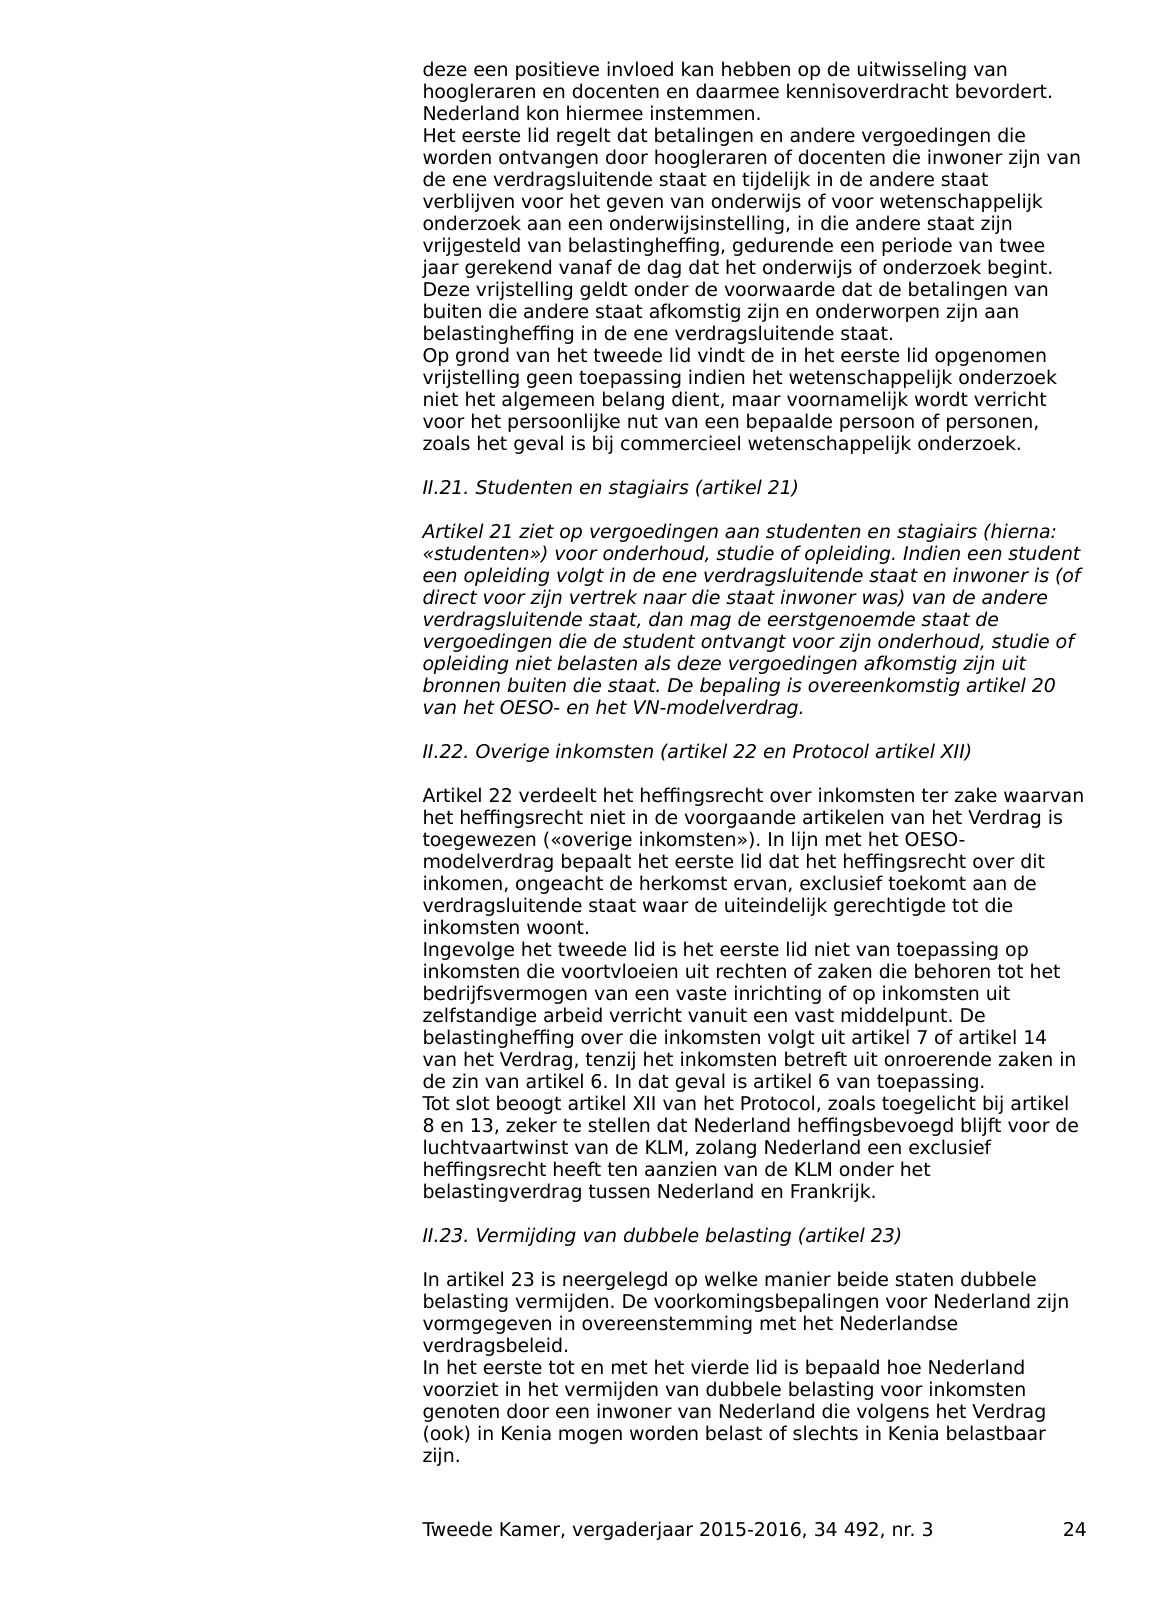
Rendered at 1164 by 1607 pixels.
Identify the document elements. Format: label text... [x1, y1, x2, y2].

text Het eerste lid regelt dat betalingen en andere vergoedingen die worden ontvangen door hoogleraren of docenten die inwoner zijn van de ene verdragsluitende staat en tijdelijk in de andere staat verblijven voor het geven van onderwijs of voor wetenschappelijk onderzoek aan een onderwijsinstelling, in die andere staat zijn vrijgesteld van belastingheffing, gedurende een periode van twee jaar gerekend vanaf de dag dat het onderwijs of onderzoek begint. Deze vrijstelling geldt onder de voorwaarde dat de betalingen van buiten die andere staat afkomstig zijn en onderworpen zijn aan belastingheffing in de ene verdragsluitende staat. [422, 125, 1087, 345]
subtitle II.22. Overige inkomsten (artikel 22 en Protocol artikel XII) [422, 741, 1087, 763]
text In artikel 23 is neergelegd op welke manier beide staten dubbele belasting vermijden. De voorkomingsbepalingen voor Nederland zijn vormgegeven in overeenstemming met het Nederlandse verdragsbeleid. [422, 1269, 1087, 1357]
text Artikel 21 ziet op vergoedingen aan studenten en stagiairs (hierna: «studenten») voor onderhoud, studie of opleiding. Indien een student een opleiding volgt in de ene verdragsluitende staat en inwoner is (of direct voor zijn vertrek naar die staat inwoner was) van de andere verdragsluitende staat, dan mag de eerstgenoemde staat de vergoedingen die de student ontvangt voor zijn onderhoud, studie of opleiding niet belasten als deze vergoedingen afkomstig zijn uit bronnen buiten die staat. De bepaling is overeenkomstig artikel 20 van het OESO- en het VN-modelverdrag. [422, 521, 1087, 719]
subtitle II.21. Studenten en stagiairs (artikel 21) [422, 477, 1087, 499]
text Op grond van het tweede lid vindt de in het eerste lid opgenomen vrijstelling geen toepassing indien het wetenschappelijk onderzoek niet het algemeen belang dient, maar voornamelijk wordt verricht voor het persoonlijke nut van een bepaalde persoon of personen, zoals het geval is bij commercieel wetenschappelijk onderzoek. [422, 345, 1087, 455]
text In het eerste tot en met het vierde lid is bepaald hoe Nederland voorziet in het vermijden van dubbele belasting voor inkomsten genoten door een inwoner van Nederland die volgens het Verdrag (ook) in Kenia mogen worden belast of slechts in Kenia belastbaar zijn. [422, 1357, 1087, 1467]
subtitle II.23. Vermijding van dubbele belasting (artikel 23) [422, 1225, 1087, 1247]
text Ingevolge het tweede lid is het eerste lid niet van toepassing op inkomsten die voortvloeien uit rechten of zaken die behoren tot het bedrijfsvermogen van een vaste inrichting of op inkomsten uit zelfstandige arbeid verricht vanuit een vast middelpunt. De belastingheffing over die inkomsten volgt uit artikel 7 of artikel 14 van het Verdrag, tenzij het inkomsten betreft uit onroerende zaken in de zin van artikel 6. In dat geval is artikel 6 van toepassing. [422, 939, 1087, 1093]
text Artikel 22 verdeelt het heffingsrecht over inkomsten ter zake waarvan het heffingsrecht niet in de voorgaande artikelen van het Verdrag is toegewezen («overige inkomsten»). In lijn met het OESO-modelverdrag bepaalt het eerste lid dat het heffingsrecht over dit inkomen, ongeacht de herkomst ervan, exclusief toekomt aan de verdragsluitende staat waar de uiteindelijk gerechtigde tot die inkomsten woont. [422, 785, 1087, 939]
text Tot slot beoogt artikel XII van het Protocol, zoals toegelicht bij artikel 8 en 13, zeker te stellen dat Nederland heffingsbevoegd blijft voor de luchtvaartwinst van de KLM, zolang Nederland een exclusief heffingsrecht heeft ten aanzien van de KLM onder het belastingverdrag tussen Nederland en Frankrijk. [422, 1093, 1087, 1203]
text deze een positieve invloed kan hebben op de uitwisseling van hoogleraren en docenten en daarmee kennisoverdracht bevordert. Nederland kon hiermee instemmen. [422, 59, 1087, 125]
